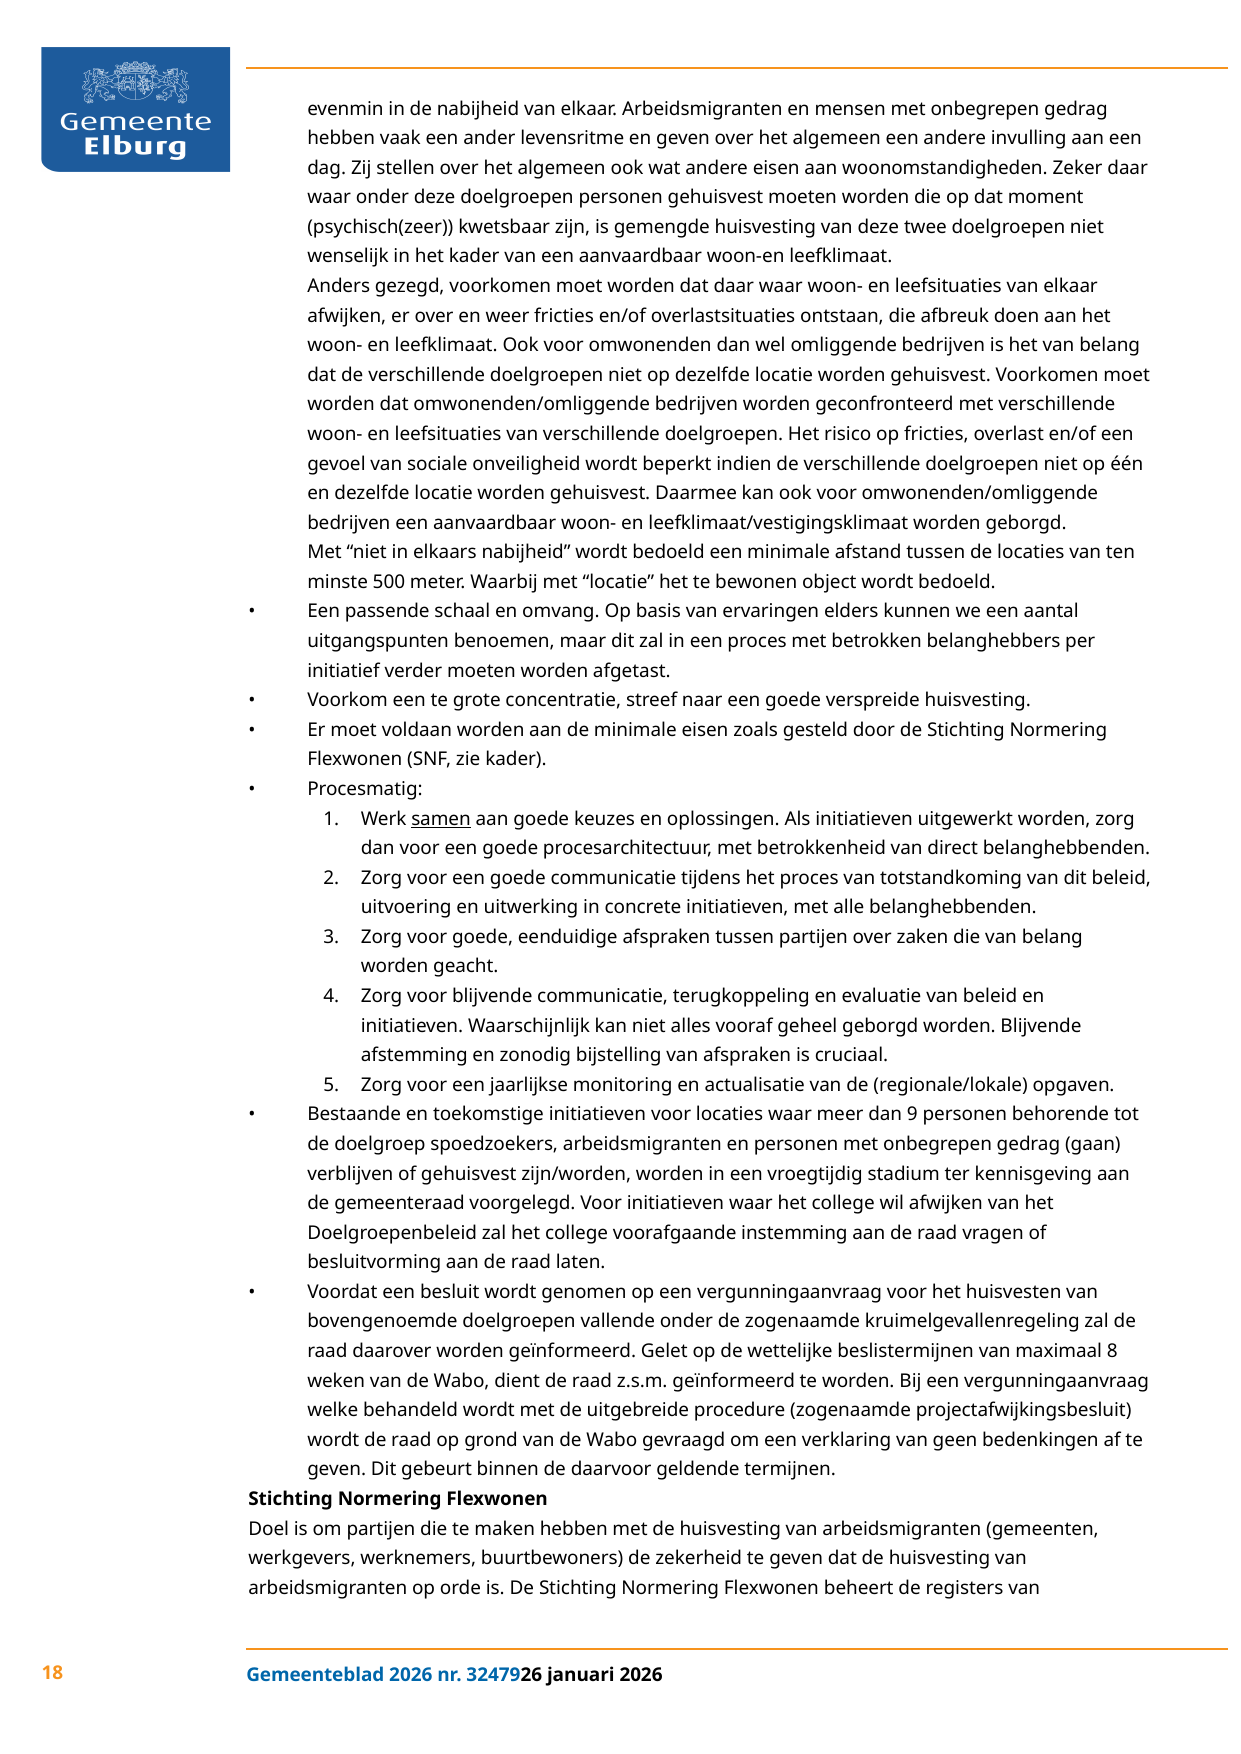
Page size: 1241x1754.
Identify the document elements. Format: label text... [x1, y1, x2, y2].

list Anders gezegd, voorkomen moet worden dat daar waar woon- en leefsituaties van elkaar afwijken, er over en weer fricties en/of overlastsituaties ontstaan, die afbreuk doen aan het woon- en leefklimaat. Ook voor omwonenden dan wel omliggende bedrijven is het van belang dat de verschillende doelgroepen niet op dezelfde locatie worden gehuisvest. Voorkomen moet worden dat omwonenden/omliggende bedrijven worden geconfronteerd met verschillende woon- en leefsituaties van verschillende doelgroepen. Het risico op fricties, overlast en/of een gevoel van sociale onveiligheid wordt beperkt indien de verschillende doelgroepen niet op één en dezelfde locatie worden gehuisvest. Daarmee kan ook voor omwonenden/omliggende bedrijven een aanvaardbaar woon- en leefklimaat/vestigingsklimaat worden geborgd. [248, 272, 1152, 535]
picture [41, 47, 231, 172]
list Zorg voor een goede communicatie tijdens het proces van totstandkoming van dit beleid, uitvoering en uitwerking in concrete initiatieven, met alle belanghebbenden. [323, 864, 1152, 919]
list Voordat een besluit wordt genomen op een vergunningaanvraag voor het huisvesten van bovengenoemde doelgroepen vallende onder de zogenaamde kruimelgevallenregeling zal de raad daarover worden geïnformeerd. Gelet op de wettelijke beslistermijnen van maximaal 8 weken van de Wabo, dient de raad z.s.m. geïnformeerd te worden. Bij een vergunningaanvraag welke behandeld wordt met de uitgebreide procedure (zogenaamde projectafwijkingsbesluit) wordt de raad op grond van de Wabo gevraagd om een verklaring van geen bedenkingen af te geven. Dit gebeurt binnen de daarvoor geldende termijnen. [248, 1278, 1152, 1481]
list Procesmatig: [248, 775, 1152, 801]
list Zorg voor een jaarlijkse monitoring en actualisatie van de (regionale/lokale) opgaven. [323, 1071, 1152, 1097]
list Er moet voldaan worden aan de minimale eisen zoals gesteld door de Stichting Normering Flexwonen (SNF, zie kader). [248, 716, 1152, 771]
list evenmin in de nabijheid van elkaar. Arbeidsmigranten en mensen met onbegrepen gedrag hebben vaak een ander levensritme en geven over het algemeen een andere invulling aan een dag. Zij stellen over het algemeen ook wat andere eisen aan woonomstandigheden. Zeker daar waar onder deze doelgroepen personen gehuisvest moeten worden die op dat moment (psychisch(zeer)) kwetsbaar zijn, is gemengde huisvesting van deze twee doelgroepen niet wenselijk in het kader van een aanvaardbaar woon-en leefklimaat. [248, 95, 1152, 268]
list Een passende schaal en omvang. Op basis van ervaringen elders kunnen we een aantal uitgangspunten benoemen, maar dit zal in een proces met betrokken belanghebbers per initiatief verder moeten worden afgetast. [248, 598, 1152, 683]
list Bestaande en toekomstige initiatieven voor locaties waar meer dan 9 personen behorende tot de doelgroep spoedzoekers, arbeidsmigranten en personen met onbegrepen gedrag (gaan) verblijven of gehuisvest zijn/worden, worden in een vroegtijdig stadium ter kennisgeving aan de gemeenteraad voorgelegd. Voor initiatieven waar het college wil afwijken van het Doelgroepenbeleid zal het college voorafgaande instemming aan de raad vragen of besluitvorming aan de raad laten. [248, 1101, 1152, 1274]
list Werk samen aan goede keuzes en oplossingen. Als initiatieven uitgewerkt worden, zorg dan voor een goede procesarchitectuur, met betrokkenheid van direct belanghebbenden. [323, 805, 1152, 860]
list Met “niet in elkaars nabijheid” wordt bedoeld een minimale afstand tussen de locaties van ten minste 500 meter. Waarbij met “locatie” het te bewonen object wordt bedoeld. [248, 538, 1152, 594]
list Voorkom een te grote concentratie, streef naar een goede verspreide huisvesting. [248, 686, 1152, 712]
table_header Stichting Normering Flexwonen Doel is om partijen die te maken hebben met de huisvesting van arbeidsmigranten (gemeenten, werkgevers, werknemers, buurtbewoners) de zekerheid te geven dat de huisvesting van arbeidsmigranten op orde is. De Stichting Normering Flexwonen beheert de registers van [248, 1485, 1152, 1600]
list Zorg voor goede, eenduidige afspraken tussen partijen over zaken die van belang worden geacht. [323, 923, 1152, 978]
list Zorg voor blijvende communicatie, terugkoppeling en evaluatie van beleid en initiatieven. Waarschijnlijk kan niet alles vooraf geheel geborgd worden. Blijvende afstemming en zonodig bijstelling van afspraken is cruciaal. [323, 982, 1152, 1067]
